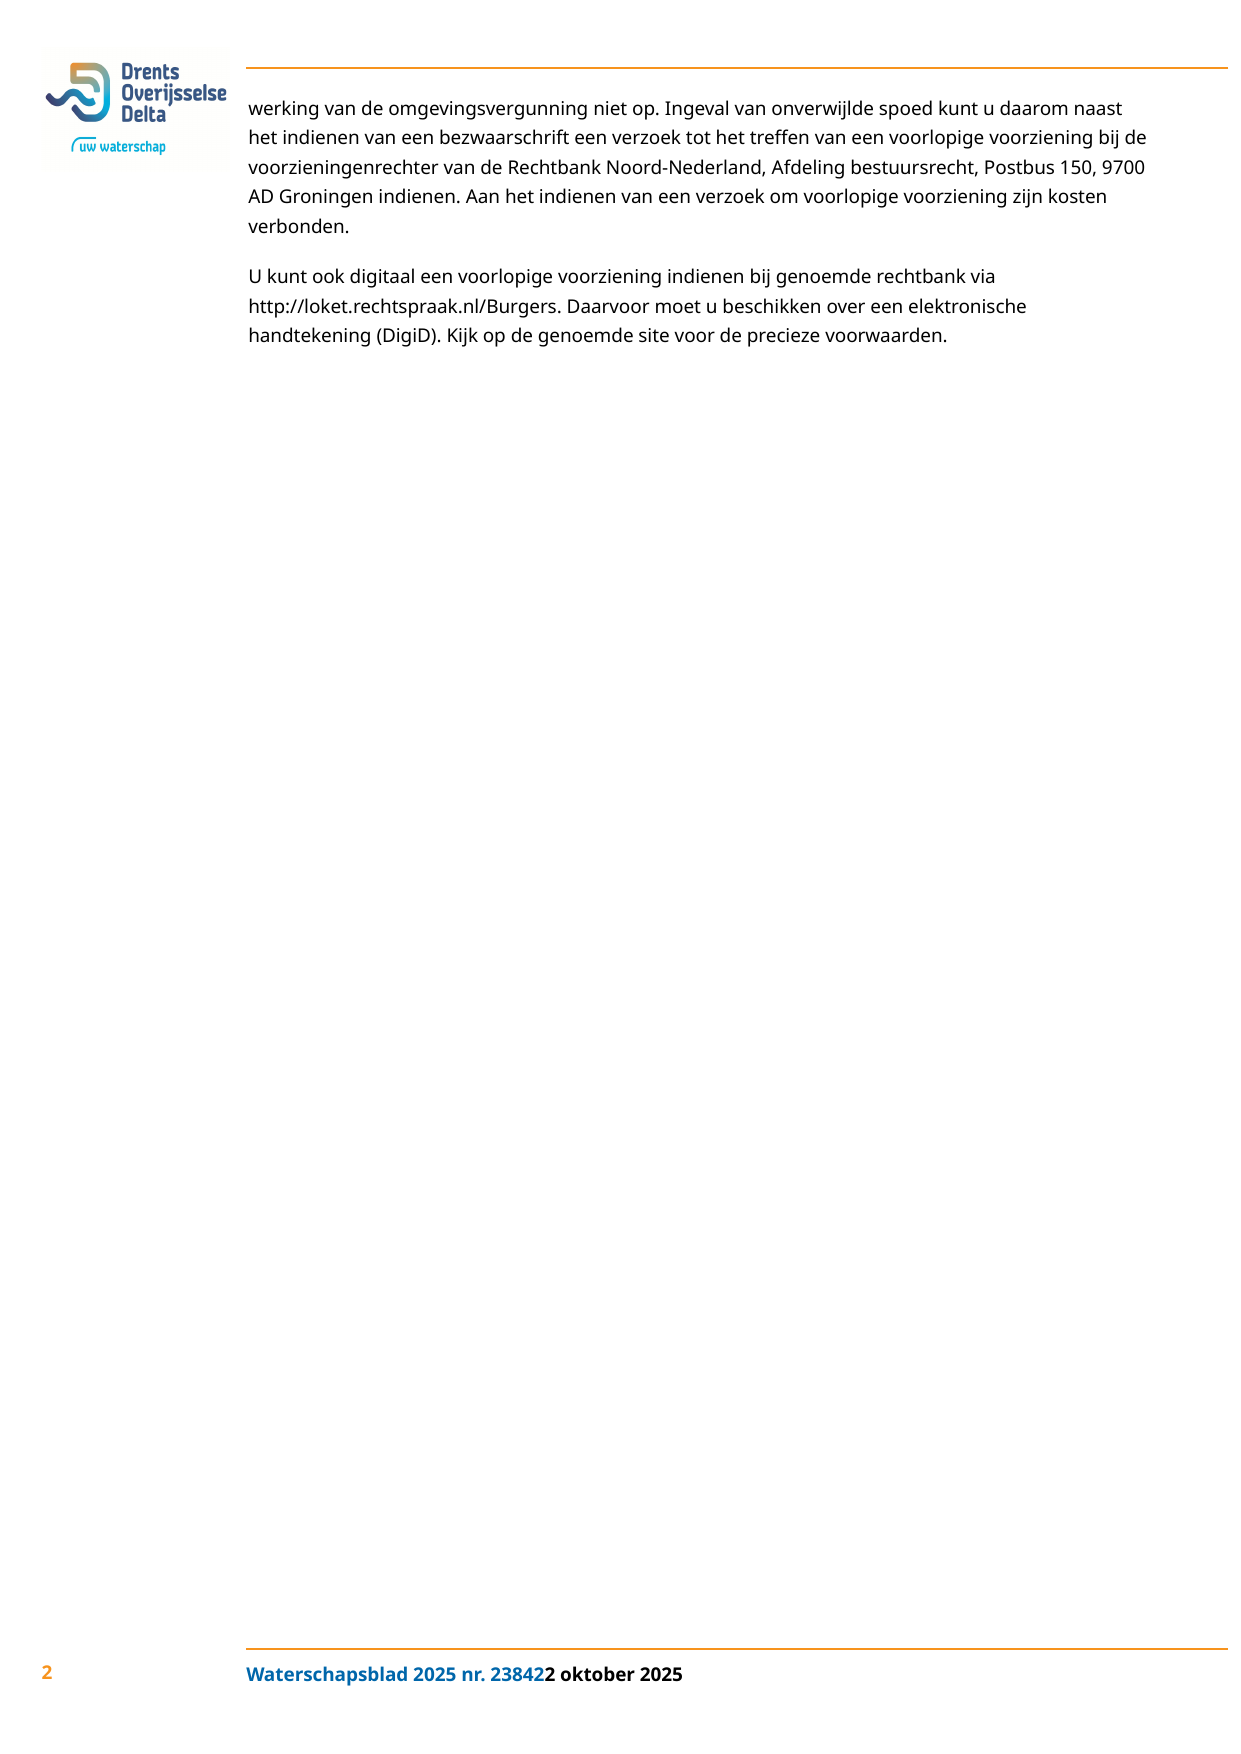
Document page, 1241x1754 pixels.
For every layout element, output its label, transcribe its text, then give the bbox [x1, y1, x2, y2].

picture [41, 47, 231, 172]
text werking van de omgevingsvergunning niet op. Ingeval van onverwijlde spoed kunt u daarom naast het indienen van een bezwaarschrift een verzoek tot het treffen van een voorlopige voorziening bij de voorzieningenrechter van de Rechtbank Noord-Nederland, Afdeling bestuursrecht, Postbus 150, 9700 AD Groningen indienen. Aan het indienen van een verzoek om voorlopige voorziening zijn kosten verbonden. [248, 95, 1152, 239]
text U kunt ook digitaal een voorlopige voorziening indienen bij genoemde rechtbank via http://loket.rechtspraak.nl/Burgers. Daarvoor moet u beschikken over een elektronische handtekening (DigiD). Kijk op de genoemde site voor de precieze voorwaarden. [248, 263, 1152, 348]
